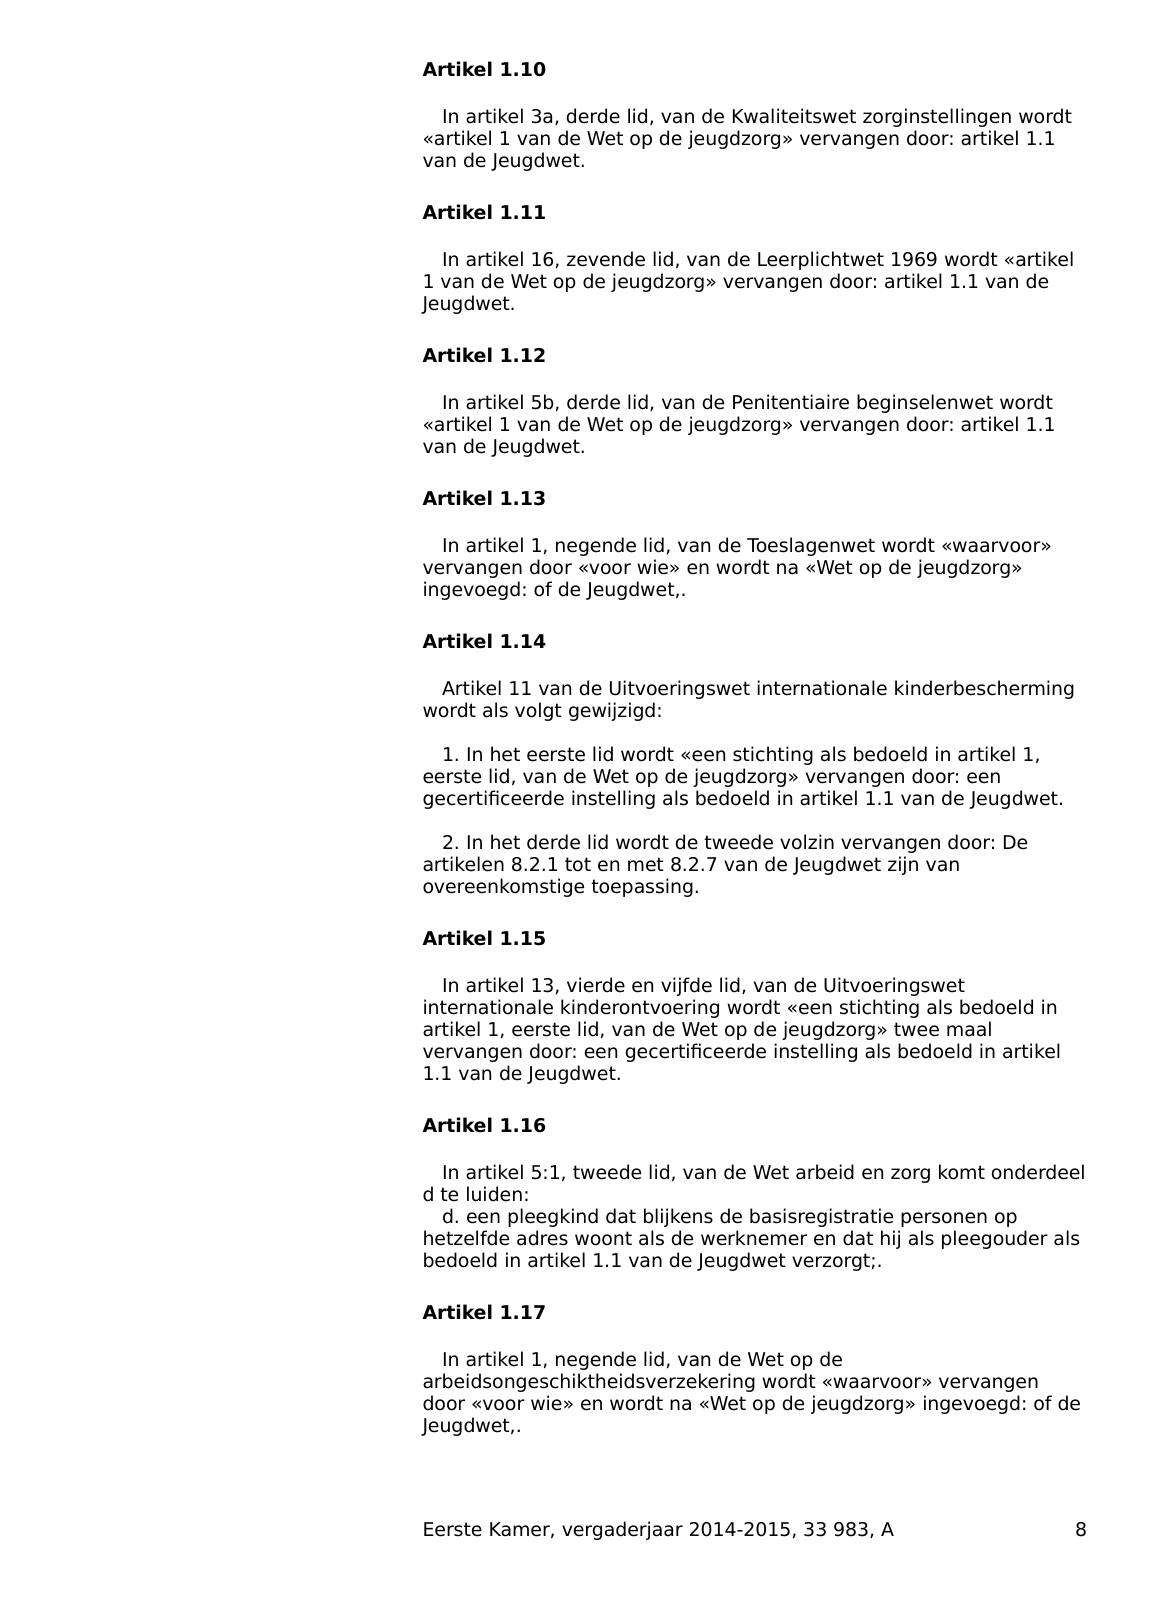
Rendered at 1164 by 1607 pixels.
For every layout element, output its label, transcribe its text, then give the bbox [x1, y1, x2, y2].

subtitle Artikel 1.12 [422, 345, 1087, 367]
subtitle Artikel 1.14 [422, 631, 1087, 653]
text In artikel 1, negende lid, van de Toeslagenwet wordt «waarvoor» vervangen door «voor wie» en wordt na «Wet op de jeugdzorg» ingevoegd: of de Jeugdwet,. [422, 535, 1087, 601]
text 2. In het derde lid wordt de tweede volzin vervangen door: De artikelen 8.2.1 tot en met 8.2.7 van de Jeugdwet zijn van overeenkomstige toepassing. [422, 832, 1087, 898]
text In artikel 5b, derde lid, van de Penitentiaire beginselenwet wordt «artikel 1 van de Wet op de jeugdzorg» vervangen door: artikel 1.1 van de Jeugdwet. [422, 392, 1087, 458]
text In artikel 1, negende lid, van de Wet op de arbeidsongeschiktheidsverzekering wordt «waarvoor» vervangen door «voor wie» en wordt na «Wet op de jeugdzorg» ingevoegd: of de Jeugdwet,. [422, 1349, 1087, 1437]
text 1. In het eerste lid wordt «een stichting als bedoeld in artikel 1, eerste lid, van de Wet op de jeugdzorg» vervangen door: een gecertificeerde instelling als bedoeld in artikel 1.1 van de Jeugdwet. [422, 744, 1087, 810]
subtitle Artikel 1.15 [422, 928, 1087, 950]
subtitle Artikel 1.16 [422, 1115, 1087, 1137]
text In artikel 3a, derde lid, van de Kwaliteitswet zorginstellingen wordt «artikel 1 van de Wet op de jeugdzorg» vervangen door: artikel 1.1 van de Jeugdwet. [422, 106, 1087, 172]
text In artikel 13, vierde en vijfde lid, van de Uitvoeringswet internationale kinderontvoering wordt «een stichting als bedoeld in artikel 1, eerste lid, van de Wet op de jeugdzorg» twee maal vervangen door: een gecertificeerde instelling als bedoeld in artikel 1.1 van de Jeugdwet. [422, 975, 1087, 1085]
text d. een pleegkind dat blijkens de basisregistratie personen op hetzelfde adres woont als de werknemer en dat hij als pleegouder als bedoeld in artikel 1.1 van de Jeugdwet verzorgt;. [422, 1206, 1087, 1272]
text In artikel 5:1, tweede lid, van de Wet arbeid en zorg komt onderdeel d te luiden: [422, 1162, 1087, 1206]
subtitle Artikel 1.10 [422, 59, 1087, 81]
subtitle Artikel 1.13 [422, 488, 1087, 510]
text In artikel 16, zevende lid, van de Leerplichtwet 1969 wordt «artikel 1 van de Wet op de jeugdzorg» vervangen door: artikel 1.1 van de Jeugdwet. [422, 249, 1087, 315]
subtitle Artikel 1.17 [422, 1302, 1087, 1324]
subtitle Artikel 1.11 [422, 202, 1087, 224]
text Artikel 11 van de Uitvoeringswet internationale kinderbescherming wordt als volgt gewijzigd: [422, 678, 1087, 722]
